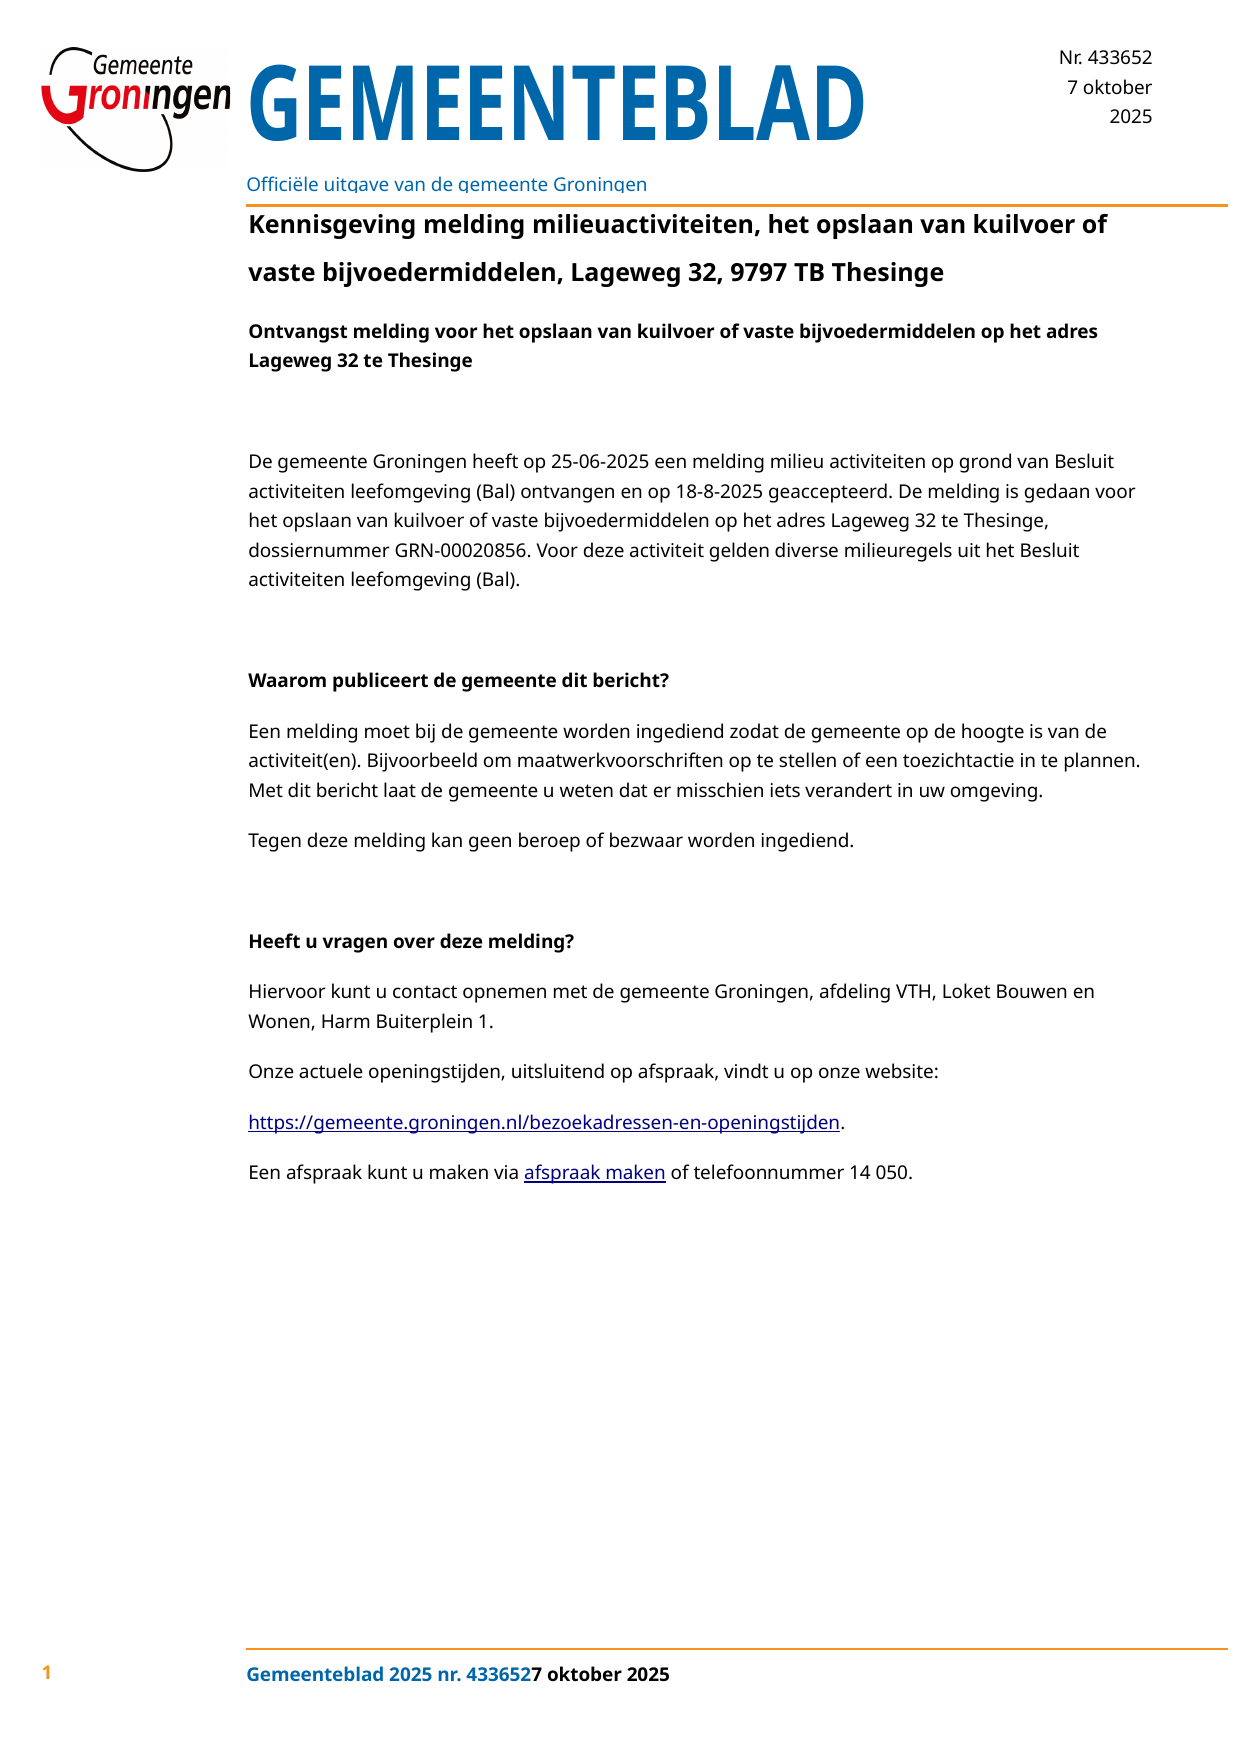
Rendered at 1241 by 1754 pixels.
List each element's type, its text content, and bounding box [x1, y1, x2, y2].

text Tegen deze melding kan geen beroep of bezwaar worden ingediend. [248, 827, 1152, 853]
text https://gemeente.groningen.nl/bezoekadressen-en-openingstijden. [248, 1109, 1152, 1135]
text Een afspraak kunt u maken via afspraak maken of telefoonnummer 14 050. [248, 1159, 1152, 1185]
text Onze actuele openingstijden, uitsluitend op afspraak, vindt u op onze website: [248, 1059, 1152, 1084]
text Heeft u vragen over deze melding? [248, 928, 1152, 954]
text Ontvangst melding voor het opslaan van kuilvoer of vaste bijvoedermiddelen op het adres Lageweg 32 te Thesinge [248, 318, 1152, 373]
text Een melding moet bij de gemeente worden ingediend zodat de gemeente op de hoogte is van de activiteit(en). Bijvoorbeeld om maatwerkvoorschriften op te stellen of een toezichtactie in te plannen. Met dit bericht laat de gemeente u weten dat er misschien iets verandert in uw omgeving. [248, 718, 1152, 803]
text Waarom publiceert de gemeente dit bericht? [248, 667, 1152, 693]
text De gemeente Groningen heeft op 25-06-2025 een melding milieu activiteiten op grond van Besluit activiteiten leefomgeving (Bal) ontvangen en op 18-8-2025 geaccepteerd. De melding is gedaan voor het opslaan van kuilvoer of vaste bijvoedermiddelen op het adres Lageweg 32 te Thesinge, dossiernummer GRN-00020856. Voor deze activiteit gelden diverse milieuregels uit het Besluit activiteiten leefomgeving (Bal). [248, 448, 1152, 592]
text Kennisgeving melding milieuactiviteiten, het opslaan van kuilvoer of vaste bijvoedermiddelen, Lageweg 32, 9797 TB Thesinge [248, 207, 1152, 288]
text Hiervoor kunt u contact opnemen met de gemeente Groningen, afdeling VTH, Loket Bouwen en Wonen, Harm Buiterplein 1. [248, 979, 1152, 1034]
picture [41, 47, 231, 172]
